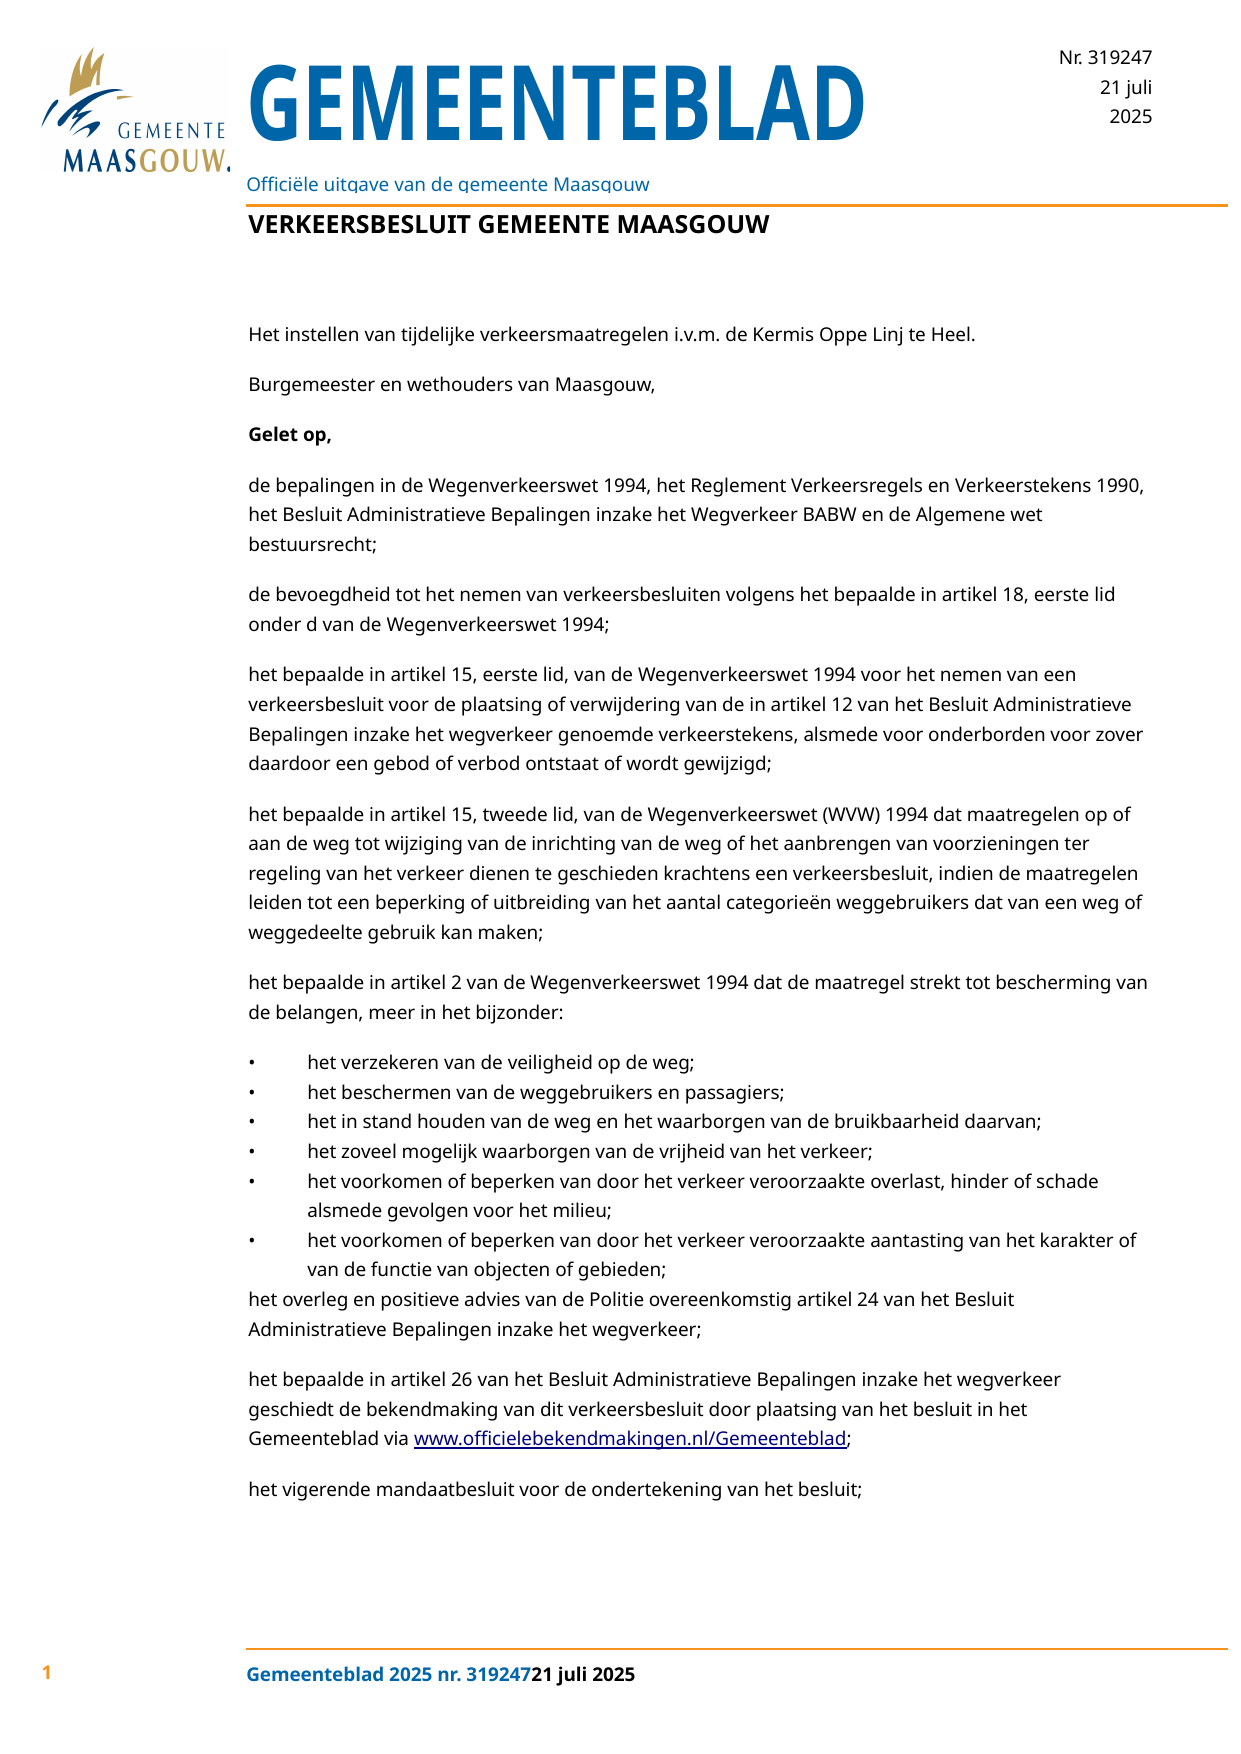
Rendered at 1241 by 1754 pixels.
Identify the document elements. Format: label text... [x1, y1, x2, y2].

text Burgemeester en wethouders van Maasgouw, [248, 371, 1152, 397]
text het bepaalde in artikel 26 van het Besluit Administratieve Bepalingen inzake het wegverkeer geschiedt de bekendmaking van dit verkeersbesluit door plaatsing van het besluit in het Gemeenteblad via www.officielebekendmakingen.nl/Gemeenteblad; [248, 1366, 1152, 1451]
text Het instellen van tijdelijke verkeersmaatregelen i.v.m. de Kermis Oppe Linj te Heel. [248, 321, 1152, 346]
list het zoveel mogelijk waarborgen van de vrijheid van het verkeer; [248, 1138, 1152, 1164]
text Gelet op, [248, 422, 1152, 447]
text het overleg en positieve advies van de Politie overeenkomstig artikel 24 van het Besluit Administratieve Bepalingen inzake het wegverkeer; [248, 1286, 1152, 1341]
list het voorkomen of beperken van door het verkeer veroorzaakte overlast, hinder of schade alsmede gevolgen voor het milieu; [248, 1168, 1152, 1223]
text het bepaalde in artikel 2 van de Wegenverkeerswet 1994 dat de maatregel strekt tot bescherming van de belangen, meer in het bijzonder: [248, 969, 1152, 1025]
text VERKEERSBESLUIT GEMEENTE MAASGOUW [248, 207, 1152, 241]
list het verzekeren van de veiligheid op de weg; [248, 1049, 1152, 1075]
text het bepaalde in artikel 15, tweede lid, van de Wegenverkeerswet (WVW) 1994 dat maatregelen op of aan de weg tot wijziging van de inrichting van de weg of het aanbrengen van voorzieningen ter regeling van het verkeer dienen te geschieden krachtens een verkeersbesluit, indien de maatregelen leiden tot een beperking of uitbreiding van het aantal categorieën weggebruikers dat van een weg of weggedeelte gebruik kan maken; [248, 801, 1152, 945]
text de bevoegdheid tot het nemen van verkeersbesluiten volgens het bepaalde in artikel 18, eerste lid onder d van de Wegenverkeerswet 1994; [248, 582, 1152, 637]
list het voorkomen of beperken van door het verkeer veroorzaakte aantasting van het karakter of van de functie van objecten of gebieden; [248, 1227, 1152, 1282]
text het vigerende mandaatbesluit voor de ondertekening van het besluit; [248, 1476, 1152, 1501]
text het bepaalde in artikel 15, eerste lid, van de Wegenverkeerswet 1994 voor het nemen van een verkeersbesluit voor de plaatsing of verwijdering van de in artikel 12 van het Besluit Administratieve Bepalingen inzake het wegverkeer genoemde verkeerstekens, alsmede voor onderborden voor zover daardoor een gebod of verbod ontstaat of wordt gewijzigd; [248, 662, 1152, 776]
text de bepalingen in de Wegenverkeerswet 1994, het Reglement Verkeersregels en Verkeerstekens 1990, het Besluit Administratieve Bepalingen inzake het Wegverkeer BABW en de Algemene wet bestuursrecht; [248, 472, 1152, 557]
list het beschermen van de weggebruikers en passagiers; [248, 1079, 1152, 1105]
picture [41, 47, 231, 172]
list het in stand houden van de weg en het waarborgen van de bruikbaarheid daarvan; [248, 1109, 1152, 1134]
